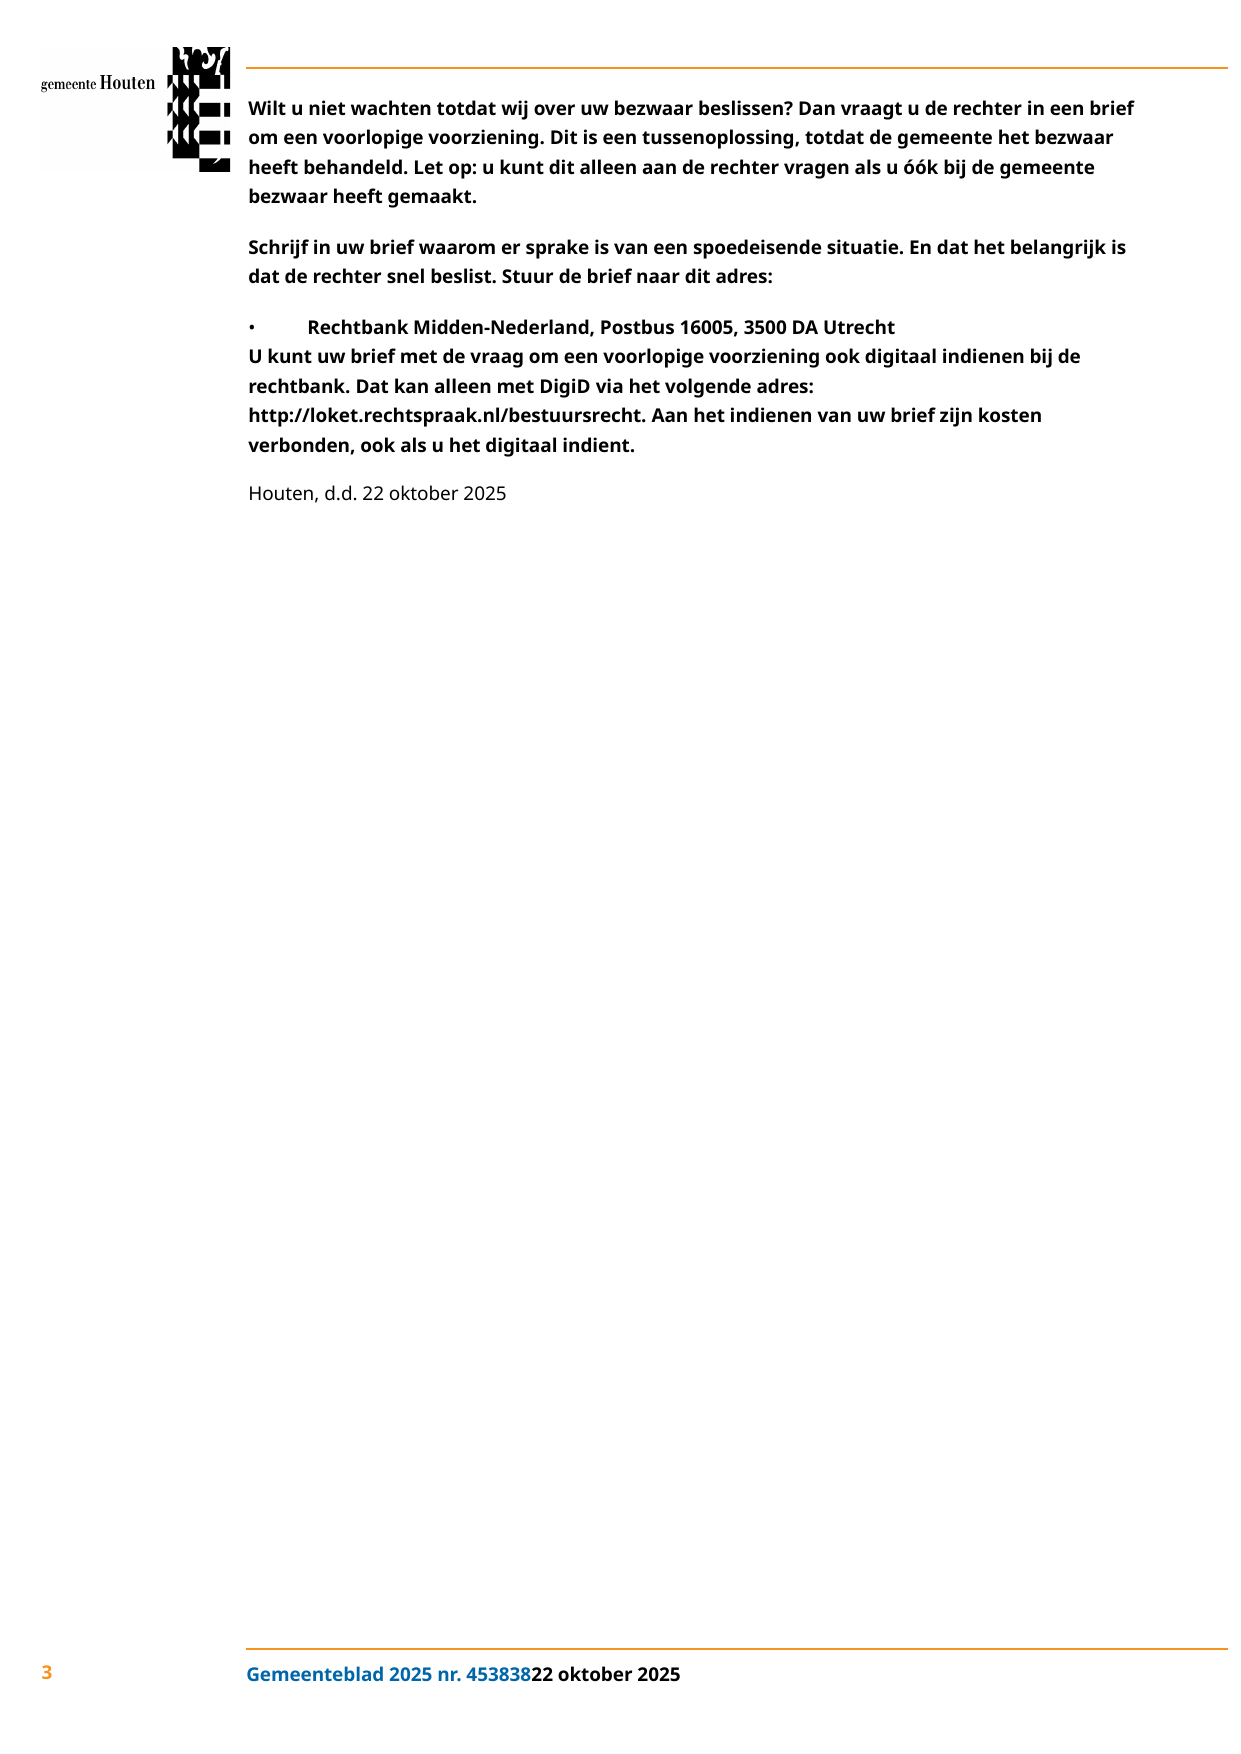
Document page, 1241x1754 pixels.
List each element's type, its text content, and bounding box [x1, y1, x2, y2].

picture [41, 47, 231, 172]
text Houten, d.d. 22 oktober 2025 [248, 480, 1152, 506]
text Schrijf in uw brief waarom er sprake is van een spoedeisende situatie. En dat het belangrijk is dat de rechter snel beslist. Stuur de brief naar dit adres: [248, 234, 1152, 289]
text Wilt u niet wachten totdat wij over uw bezwaar beslissen? Dan vraagt u de rechter in een brief om een voorlopige voorziening. Dit is een tussenoplossing, totdat de gemeente het bezwaar heeft behandeld. Let op: u kunt dit alleen aan de rechter vragen als u óók bij de gemeente bezwaar heeft gemaakt. [248, 95, 1152, 209]
text U kunt uw brief met de vraag om een voorlopige voorziening ook digitaal indienen bij de rechtbank. Dat kan alleen met DigiD via het volgende adres: http://loket.rechtspraak.nl/bestuursrecht. Aan het indienen van uw brief zijn kosten verbonden, ook als u het digitaal indient. [248, 343, 1152, 458]
list Rechtbank Midden-Nederland, Postbus 16005, 3500 DA Utrecht [248, 314, 1152, 340]
